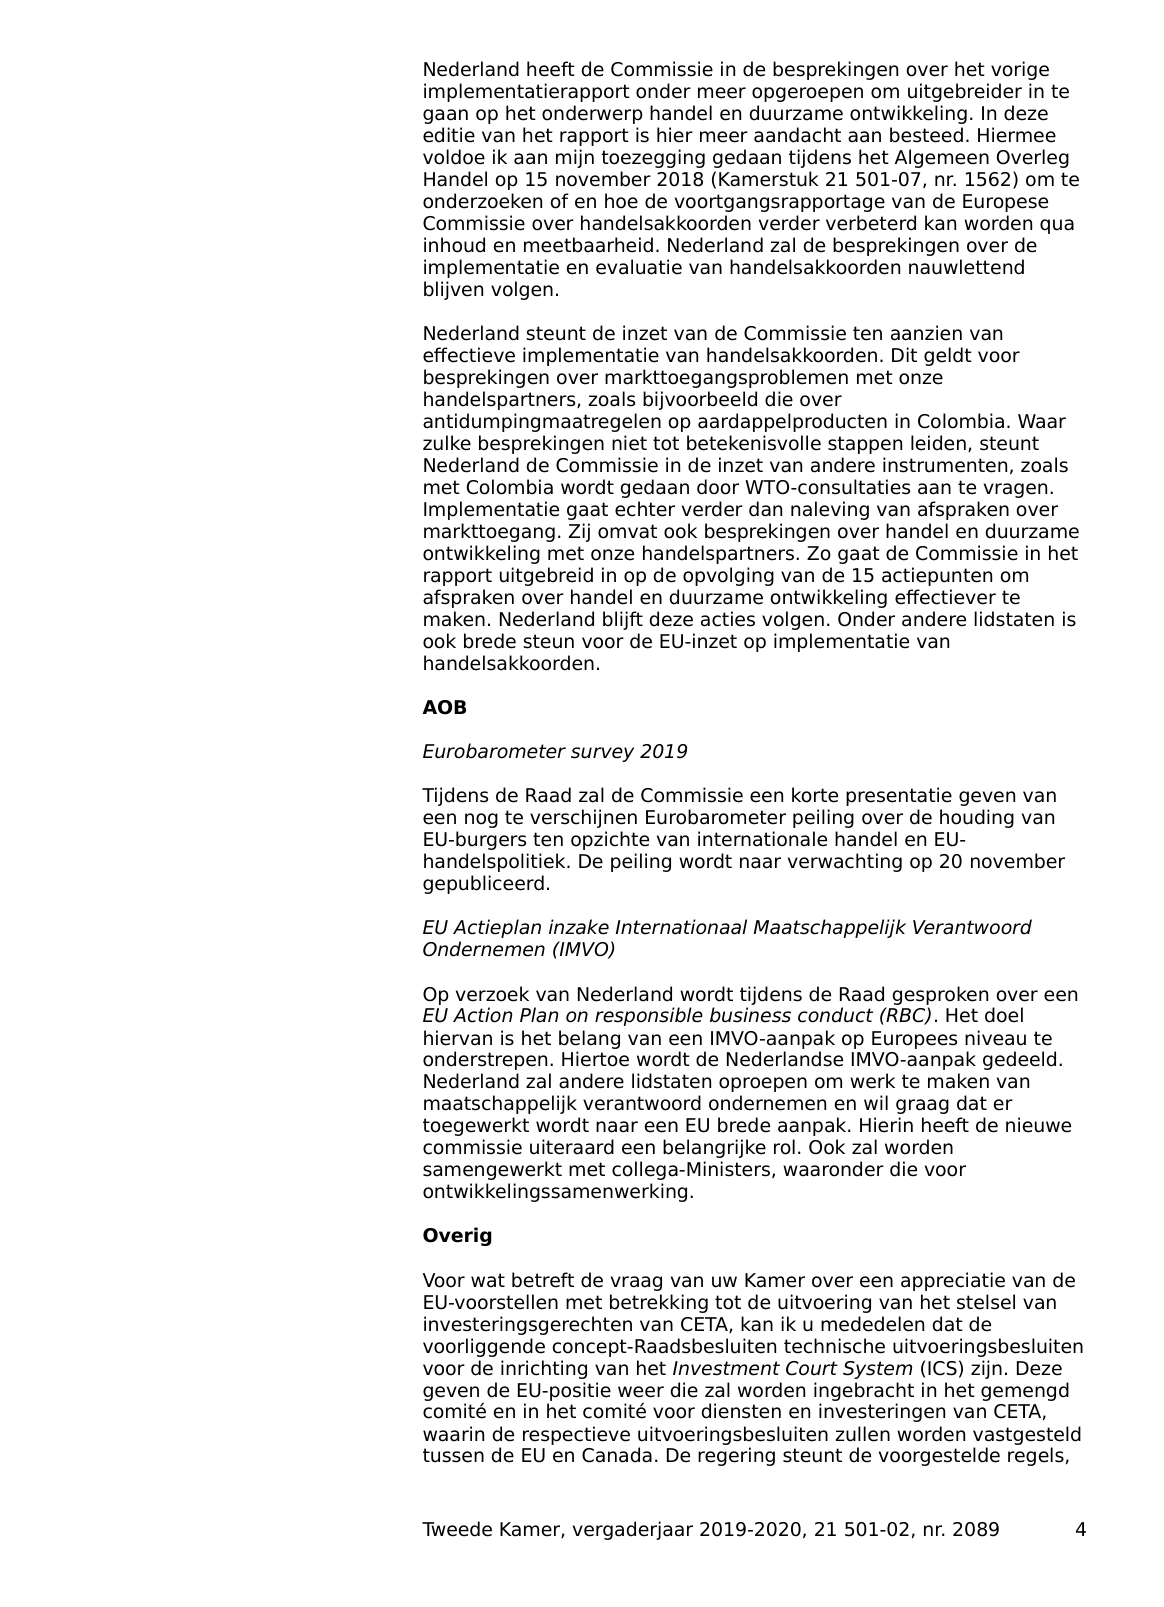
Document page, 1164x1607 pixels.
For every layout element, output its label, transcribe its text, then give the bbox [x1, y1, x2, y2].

text Op verzoek van Nederland wordt tijdens de Raad gesproken over een EU Action Plan on responsible business conduct (RBC). Het doel hiervan is het belang van een IMVO-aanpak op Europees niveau te onderstrepen. Hiertoe wordt de Nederlandse IMVO-aanpak gedeeld. Nederland zal andere lidstaten oproepen om werk te maken van maatschappelijk verantwoord ondernemen en wil graag dat er toegewerkt wordt naar een EU brede aanpak. Hierin heeft de nieuwe commissie uiteraard een belangrijke rol. Ook zal worden samengewerkt met collega-Ministers, waaronder die voor ontwikkelingssamenwerking. [422, 983, 1087, 1203]
text Tijdens de Raad zal de Commissie een korte presentatie geven van een nog te verschijnen Eurobarometer peiling over de houding van EU-burgers ten opzichte van internationale handel en EU-handelspolitiek. De peiling wordt naar verwachting op 20 november gepubliceerd. [422, 785, 1087, 895]
subtitle EU Actieplan inzake Internationaal Maatschappelijk Verantwoord Ondernemen (IMVO) [422, 917, 1087, 961]
subtitle Overig [422, 1225, 1087, 1247]
text Voor wat betreft de vraag van uw Kamer over een appreciatie van de EU-voorstellen met betrekking tot de uitvoering van het stelsel van investeringsgerechten van CETA, kan ik u mededelen dat de voorliggende concept-Raadsbesluiten technische uitvoeringsbesluiten voor de inrichting van het Investment Court System (ICS) zijn. Deze geven de EU-positie weer die zal worden ingebracht in het gemengd comité en in het comité voor diensten en investeringen van CETA, waarin de respectieve uitvoeringsbesluiten zullen worden vastgesteld tussen de EU en Canada. De regering steunt de voorgestelde regels, [422, 1269, 1087, 1467]
subtitle Eurobarometer survey 2019 [422, 741, 1087, 763]
subtitle AOB [422, 697, 1087, 719]
text Nederland steunt de inzet van de Commissie ten aanzien van effectieve implementatie van handelsakkoorden. Dit geldt voor besprekingen over markttoegangsproblemen met onze handelspartners, zoals bijvoorbeeld die over antidumpingmaatregelen op aardappelproducten in Colombia. Waar zulke besprekingen niet tot betekenisvolle stappen leiden, steunt Nederland de Commissie in de inzet van andere instrumenten, zoals met Colombia wordt gedaan door WTO-consultaties aan te vragen. Implementatie gaat echter verder dan naleving van afspraken over markttoegang. Zij omvat ook besprekingen over handel en duurzame ontwikkeling met onze handelspartners. Zo gaat de Commissie in het rapport uitgebreid in op de opvolging van de 15 actiepunten om afspraken over handel en duurzame ontwikkeling effectiever te maken. Nederland blijft deze acties volgen. Onder andere lidstaten is ook brede steun voor de EU-inzet op implementatie van handelsakkoorden. [422, 323, 1087, 675]
text Nederland heeft de Commissie in de besprekingen over het vorige implementatierapport onder meer opgeroepen om uitgebreider in te gaan op het onderwerp handel en duurzame ontwikkeling. In deze editie van het rapport is hier meer aandacht aan besteed. Hiermee voldoe ik aan mijn toezegging gedaan tijdens het Algemeen Overleg Handel op 15 november 2018 (Kamerstuk 21 501-07, nr. 1562) om te onderzoeken of en hoe de voortgangsrapportage van de Europese Commissie over handelsakkoorden verder verbeterd kan worden qua inhoud en meetbaarheid. Nederland zal de besprekingen over de implementatie en evaluatie van handelsakkoorden nauwlettend blijven volgen. [422, 59, 1087, 301]
